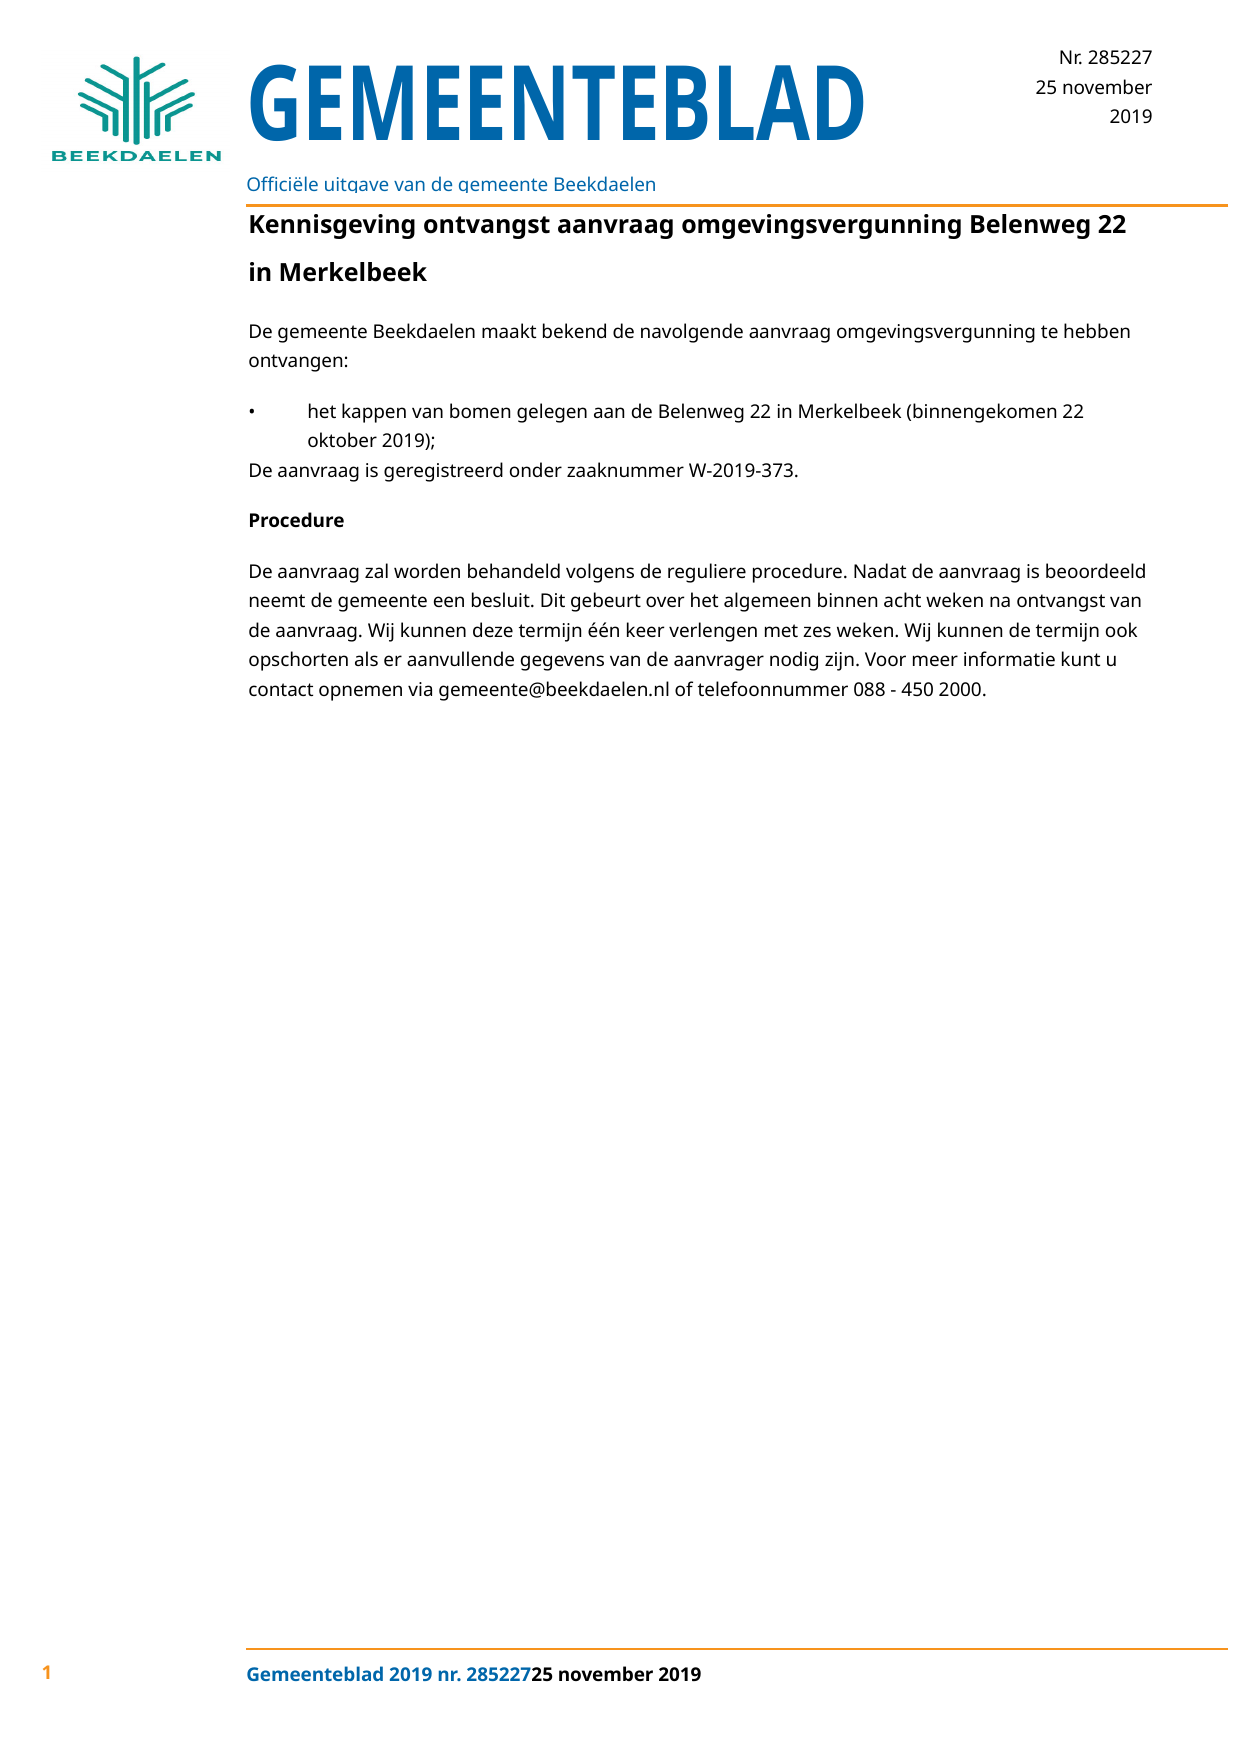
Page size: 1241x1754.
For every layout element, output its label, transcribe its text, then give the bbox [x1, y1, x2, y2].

picture [41, 47, 231, 172]
text Procedure [248, 507, 1152, 533]
list het kappen van bomen gelegen aan de Belenweg 22 in Merkelbeek (binnengekomen 22 oktober 2019); [248, 398, 1152, 453]
text De aanvraag is geregistreerd onder zaaknummer W-2019-373. [248, 457, 1152, 483]
text De aanvraag zal worden behandeld volgens de reguliere procedure. Nadat de aanvraag is beoordeeld neemt de gemeente een besluit. Dit gebeurt over het algemeen binnen acht weken na ontvangst van de aanvraag. Wij kunnen deze termijn één keer verlengen met zes weken. Wij kunnen de termijn ook opschorten als er aanvullende gegevens van de aanvrager nodig zijn. Voor meer informatie kunt u contact opnemen via gemeente@beekdaelen.nl of telefoonnummer 088 - 450 2000. [248, 558, 1152, 702]
text Kennisgeving ontvangst aanvraag omgevingsvergunning Belenweg 22 in Merkelbeek [248, 207, 1152, 288]
text De gemeente Beekdaelen maakt bekend de navolgende aanvraag omgevingsvergunning te hebben ontvangen: [248, 318, 1152, 373]
